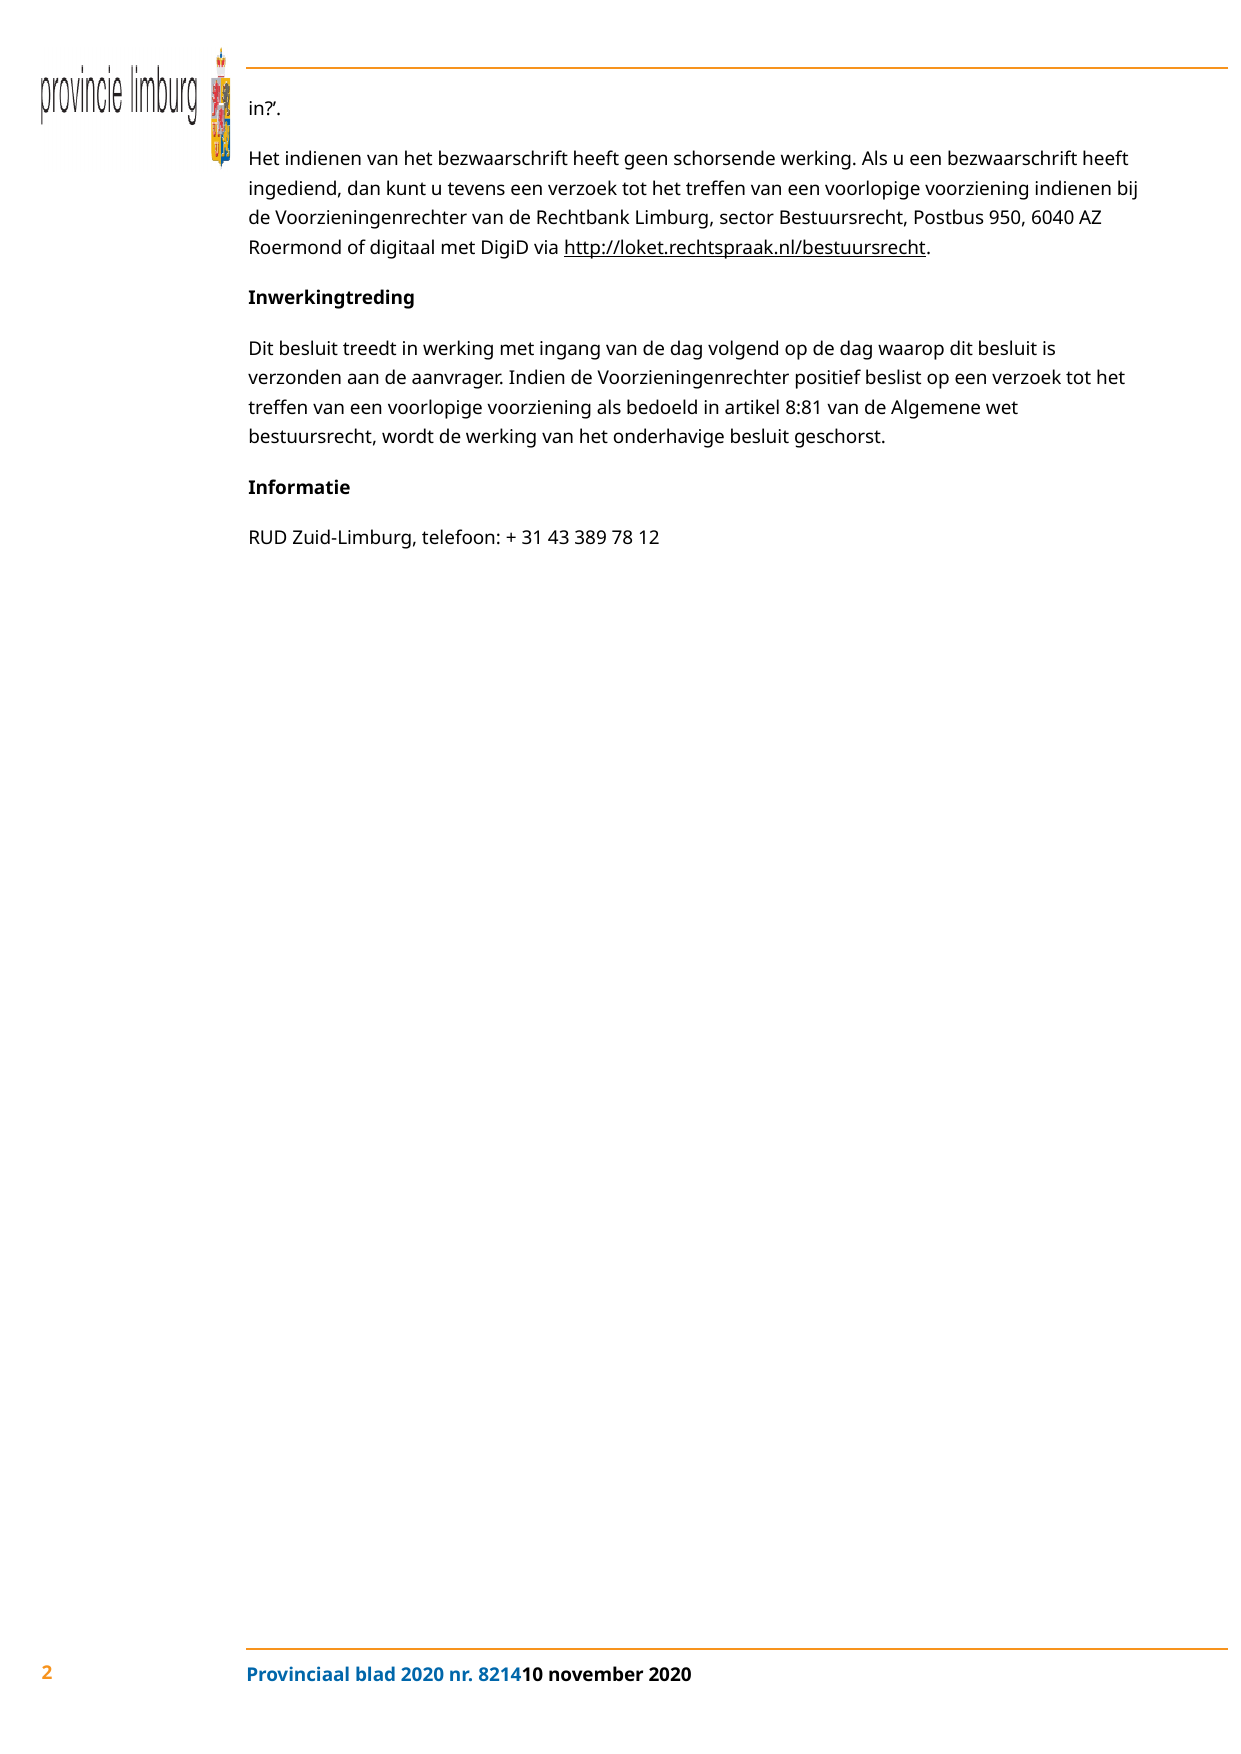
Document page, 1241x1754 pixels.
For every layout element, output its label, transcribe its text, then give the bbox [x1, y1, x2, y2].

text Inwerkingtreding [248, 284, 1152, 310]
picture [41, 47, 231, 172]
text Informatie [248, 474, 1152, 500]
text in?’. [248, 95, 1152, 121]
text Het indienen van het bezwaarschrift heeft geen schorsende werking. Als u een bezwaarschrift heeft ingediend, dan kunt u tevens een verzoek tot het treffen van een voorlopige voorziening indienen bij de Voorzieningenrechter van de Rechtbank Limburg, sector Bestuursrecht, Postbus 950, 6040 AZ Roermond of digitaal met DigiD via http://loket.rechtspraak.nl/bestuursrecht. [248, 145, 1152, 260]
text Dit besluit treedt in werking met ingang van de dag volgend op de dag waarop dit besluit is verzonden aan de aanvrager. Indien de Voorzieningenrechter positief beslist op een verzoek tot het treffen van een voorlopige voorziening als bedoeld in artikel 8:81 van de Algemene wet bestuursrecht, wordt de werking van het onderhavige besluit geschorst. [248, 335, 1152, 449]
text RUD Zuid-Limburg, telefoon: + 31 43 389 78 12 [248, 524, 1152, 550]
